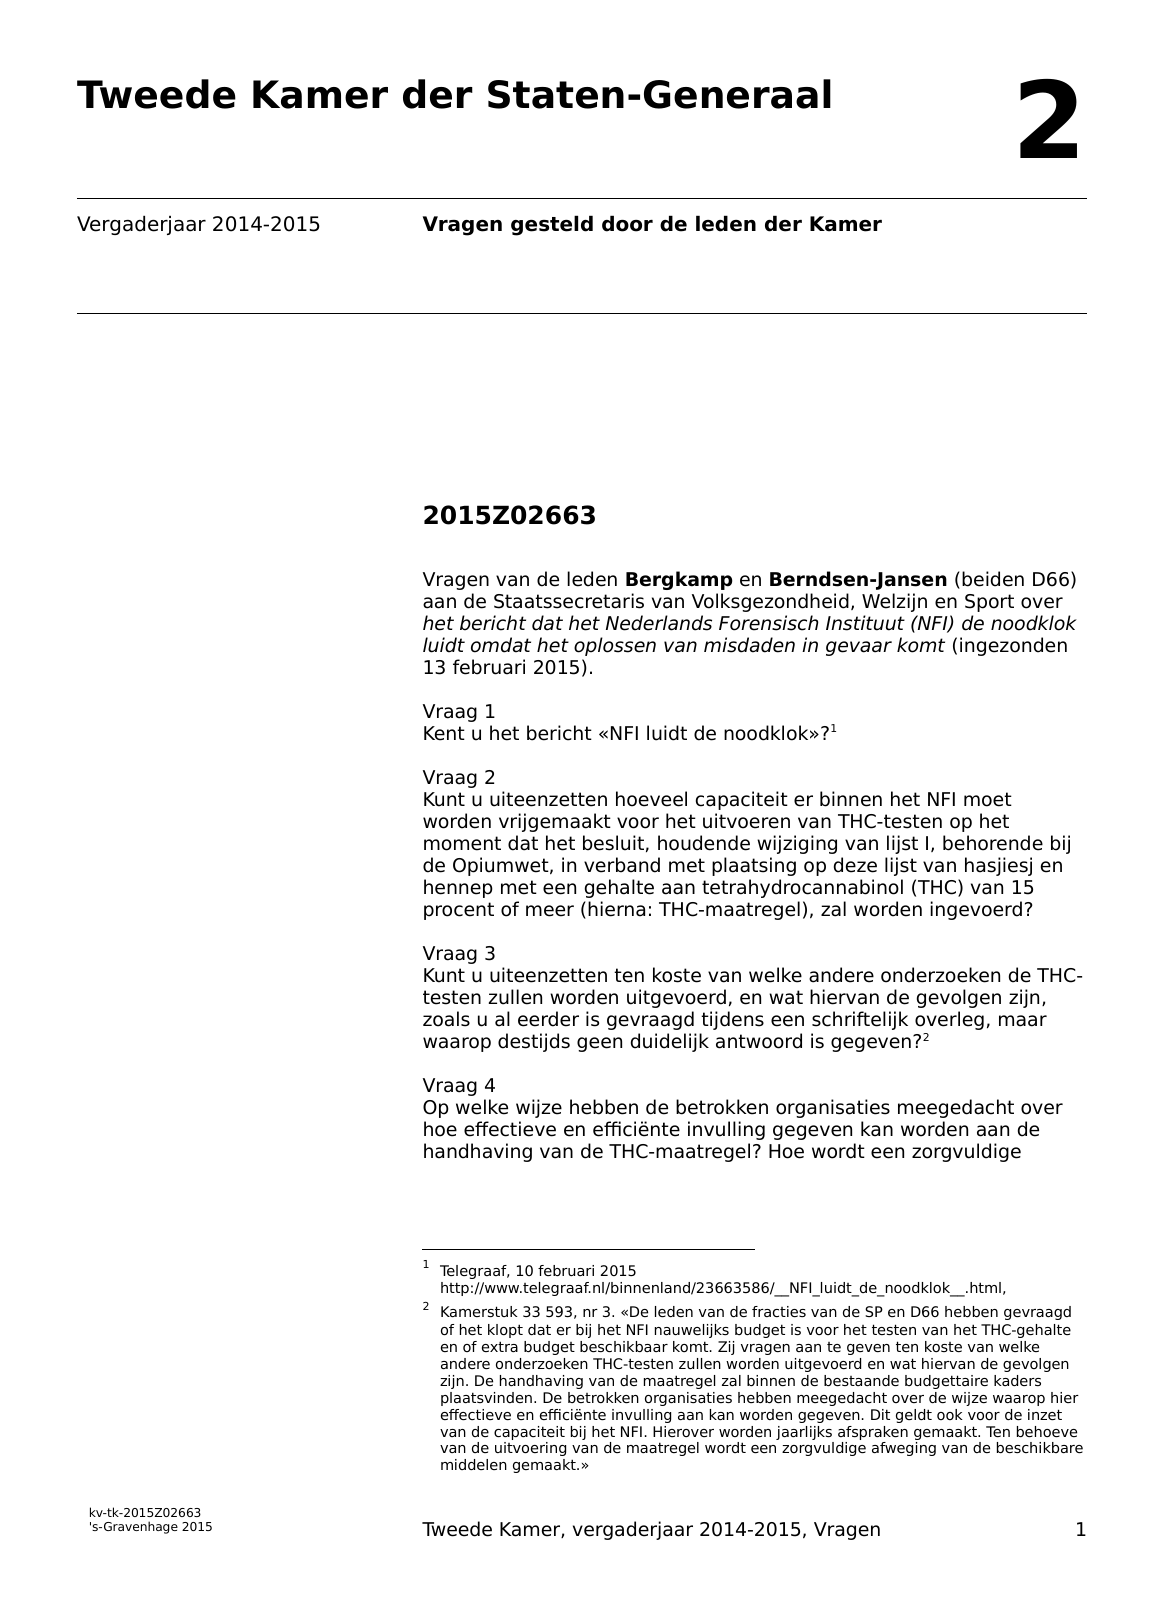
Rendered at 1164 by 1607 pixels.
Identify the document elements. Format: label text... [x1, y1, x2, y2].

text Vraag 4 [422, 1075, 1087, 1097]
table_cell Vergaderjaar 2014-2015 [77, 199, 422, 313]
text kv-tk-2015Z02663 [88, 1506, 323, 1520]
text Vraag 1 [422, 701, 1087, 723]
text Op welke wijze hebben de betrokken organisaties meegedacht over hoe effectieve en efficiënte invulling gegeven kan worden aan de handhaving van de THC-maatregel? Hoe wordt een zorgvuldige [422, 1097, 1087, 1185]
text Telegraaf, 10 februari 2015 http://www.telegraaf.nl/binnenland/23663586/__NFI_luidt_de_noodklok__.html, [422, 1258, 1087, 1297]
table_header 2 [886, 59, 1087, 198]
text 2015Z02663 [422, 501, 1087, 531]
text Kunt u uiteenzetten ten koste van welke andere onderzoeken de THC-testen zullen worden uitgevoerd, en wat hiervan de gevolgen zijn, zoals u al eerder is gevraagd tijdens een schriftelijk overleg, maar waarop destijds geen duidelijk antwoord is gegeven? [422, 965, 1087, 1053]
text Vragen van de leden Bergkamp en Berndsen-Jansen (beiden D66) aan de Staatssecretaris van Volksgezondheid, Welzijn en Sport over het bericht dat het Nederlands Forensisch Instituut (NFI) de noodklok luidt omdat het oplossen van misdaden in gevaar komt (ingezonden 13 februari 2015). [422, 569, 1087, 679]
text Vraag 3 [422, 943, 1087, 965]
text Kent u het bericht «NFI luidt de noodklok»? [422, 723, 1087, 745]
text 's-Gravenhage 2015 [88, 1520, 323, 1534]
text Kunt u uiteenzetten hoeveel capaciteit er binnen het NFI moet worden vrijgemaakt voor het uitvoeren van THC-testen op het moment dat het besluit, houdende wijziging van lijst I, behorende bij de Opiumwet, in verband met plaatsing op deze lijst van hasjiesj en hennep met een gehalte aan tetrahydrocannabinol (THC) van 15 procent of meer (hierna: THC-maatregel), zal worden ingevoerd? [422, 789, 1087, 921]
text Kamerstuk 33 593, nr 3. «De leden van de fracties van de SP en D66 hebben gevraagd of het klopt dat er bij het NFI nauwelijks budget is voor het testen van het THC-gehalte en of extra budget beschikbaar komt. Zij vragen aan te geven ten koste van welke andere onderzoeken THC-testen zullen worden uitgevoerd en wat hiervan de gevolgen zijn. De handhaving van de maatregel zal binnen de bestaande budgettaire kaders plaatsvinden. De betrokken organisaties hebben meegedacht over de wijze waarop hier effectieve en efficiënte invulling aan kan worden gegeven. Dit geldt ook voor de inzet van de capaciteit bij het NFI. Hierover worden jaarlijks afspraken gemaakt. Ten behoeve van de uitvoering van de maatregel wordt een zorgvuldige afweging van de beschikbare middelen gemaakt.» [422, 1300, 1087, 1474]
table_cell Vragen gesteld door de leden der Kamer [422, 199, 1087, 313]
text Vraag 2 [422, 767, 1087, 789]
table_header Tweede Kamer der Staten-Generaal [77, 59, 886, 198]
